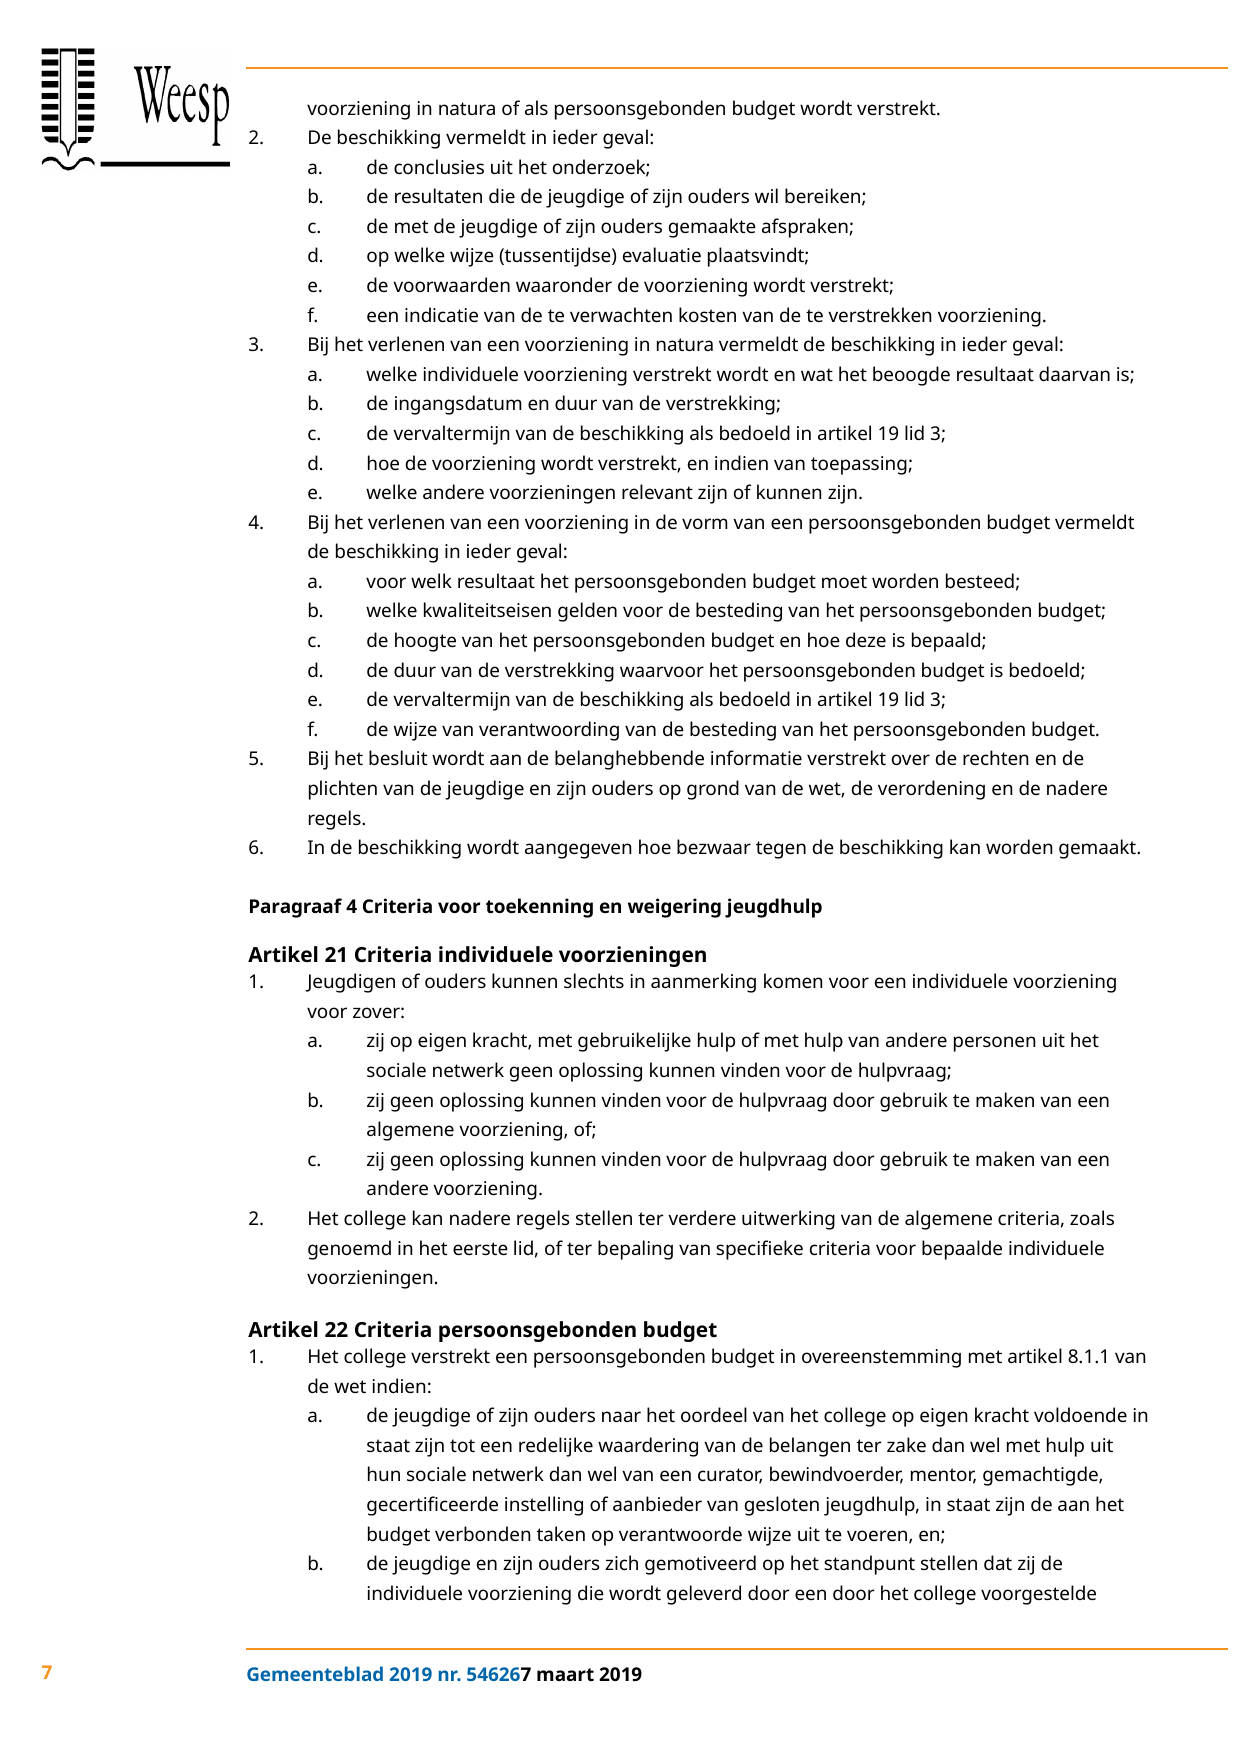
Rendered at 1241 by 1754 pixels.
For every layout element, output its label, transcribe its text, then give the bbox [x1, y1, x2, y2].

list zij geen oplossing kunnen vinden voor de hulpvraag door gebruik te maken van een algemene voorziening, of; [307, 1087, 1152, 1142]
list welke andere voorzieningen relevant zijn of kunnen zijn. [307, 479, 1152, 505]
list Jeugdigen of ouders kunnen slechts in aanmerking komen voor een individuele voorziening voor zover: [248, 968, 1152, 1024]
list In de beschikking wordt aangegeven hoe bezwaar tegen de beschikking kan worden gemaakt. [248, 834, 1152, 860]
list de jeugdige en zijn ouders zich gemotiveerd op het standpunt stellen dat zij de individuele voorziening die wordt geleverd door een door het college voorgestelde [307, 1550, 1152, 1606]
list de jeugdige of zijn ouders naar het oordeel van het college op eigen kracht voldoende in staat zijn tot een redelijke waardering van de belangen ter zake dan wel met hulp uit hun sociale netwerk dan wel van een curator, bewindvoerder, mentor, gemachtigde, gecertificeerde instelling of aanbieder van gesloten jeugdhulp, in staat zijn de aan het budget verbonden taken op verantwoorde wijze uit te voeren, en; [307, 1402, 1152, 1546]
text Artikel 21 Criteria individuele voorzieningen [248, 940, 1152, 968]
list Het college verstrekt een persoonsgebonden budget in overeenstemming met artikel 8.1.1 van de wet indien: [248, 1343, 1152, 1398]
list De beschikking vermeldt in ieder geval: [248, 124, 1152, 150]
list Het college kan nadere regels stellen ter verdere uitwerking van de algemene criteria, zoals genoemd in het eerste lid, of ter bepaling van specifieke criteria voor bepaalde individuele voorzieningen. [248, 1205, 1152, 1290]
list zij geen oplossing kunnen vinden voor de hulpvraag door gebruik te maken van een andere voorziening. [307, 1146, 1152, 1201]
list welke kwaliteitseisen gelden voor de besteding van het persoonsgebonden budget; [307, 598, 1152, 623]
list de wijze van verantwoording van de besteding van het persoonsgebonden budget. [307, 716, 1152, 742]
list de conclusies uit het onderzoek; [307, 154, 1152, 180]
list welke individuele voorziening verstrekt wordt en wat het beoogde resultaat daarvan is; [307, 361, 1152, 387]
text Paragraaf 4 Criteria voor toekenning en weigering jeugdhulp [248, 893, 1152, 919]
list de hoogte van het persoonsgebonden budget en hoe deze is bepaald; [307, 627, 1152, 653]
list de duur van de verstrekking waarvoor het persoonsgebonden budget is bedoeld; [307, 657, 1152, 683]
list de vervaltermijn van de beschikking als bedoeld in artikel 19 lid 3; [307, 686, 1152, 712]
list op welke wijze (tussentijdse) evaluatie plaatsvindt; [307, 243, 1152, 268]
list de met de jeugdige of zijn ouders gemaakte afspraken; [307, 213, 1152, 239]
list de ingangsdatum en duur van de verstrekking; [307, 391, 1152, 416]
list de vervaltermijn van de beschikking als bedoeld in artikel 19 lid 3; [307, 420, 1152, 446]
list een indicatie van de te verwachten kosten van de te verstrekken voorziening. [307, 302, 1152, 328]
list Bij het verlenen van een voorziening in de vorm van een persoonsgebonden budget vermeldt de beschikking in ieder geval: [248, 509, 1152, 564]
list Bij het besluit wordt aan de belanghebbende informatie verstrekt over de rechten en de plichten van de jeugdige en zijn ouders op grond van de wet, de verordening en de nadere regels. [248, 746, 1152, 831]
list Bij het verlenen van een voorziening in natura vermeldt de beschikking in ieder geval: [248, 331, 1152, 357]
list hoe de voorziening wordt verstrekt, en indien van toepassing; [307, 450, 1152, 476]
list zij op eigen kracht, met gebruikelijke hulp of met hulp van andere personen uit het sociale netwerk geen oplossing kunnen vinden voor de hulpvraag; [307, 1028, 1152, 1083]
list voorziening in natura of als persoonsgebonden budget wordt verstrekt. [248, 95, 1152, 121]
picture [41, 47, 231, 172]
list de resultaten die de jeugdige of zijn ouders wil bereiken; [307, 183, 1152, 209]
list voor welk resultaat het persoonsgebonden budget moet worden besteed; [307, 568, 1152, 594]
list de voorwaarden waaronder de voorziening wordt verstrekt; [307, 272, 1152, 298]
text Artikel 22 Criteria persoonsgebonden budget [248, 1315, 1152, 1343]
